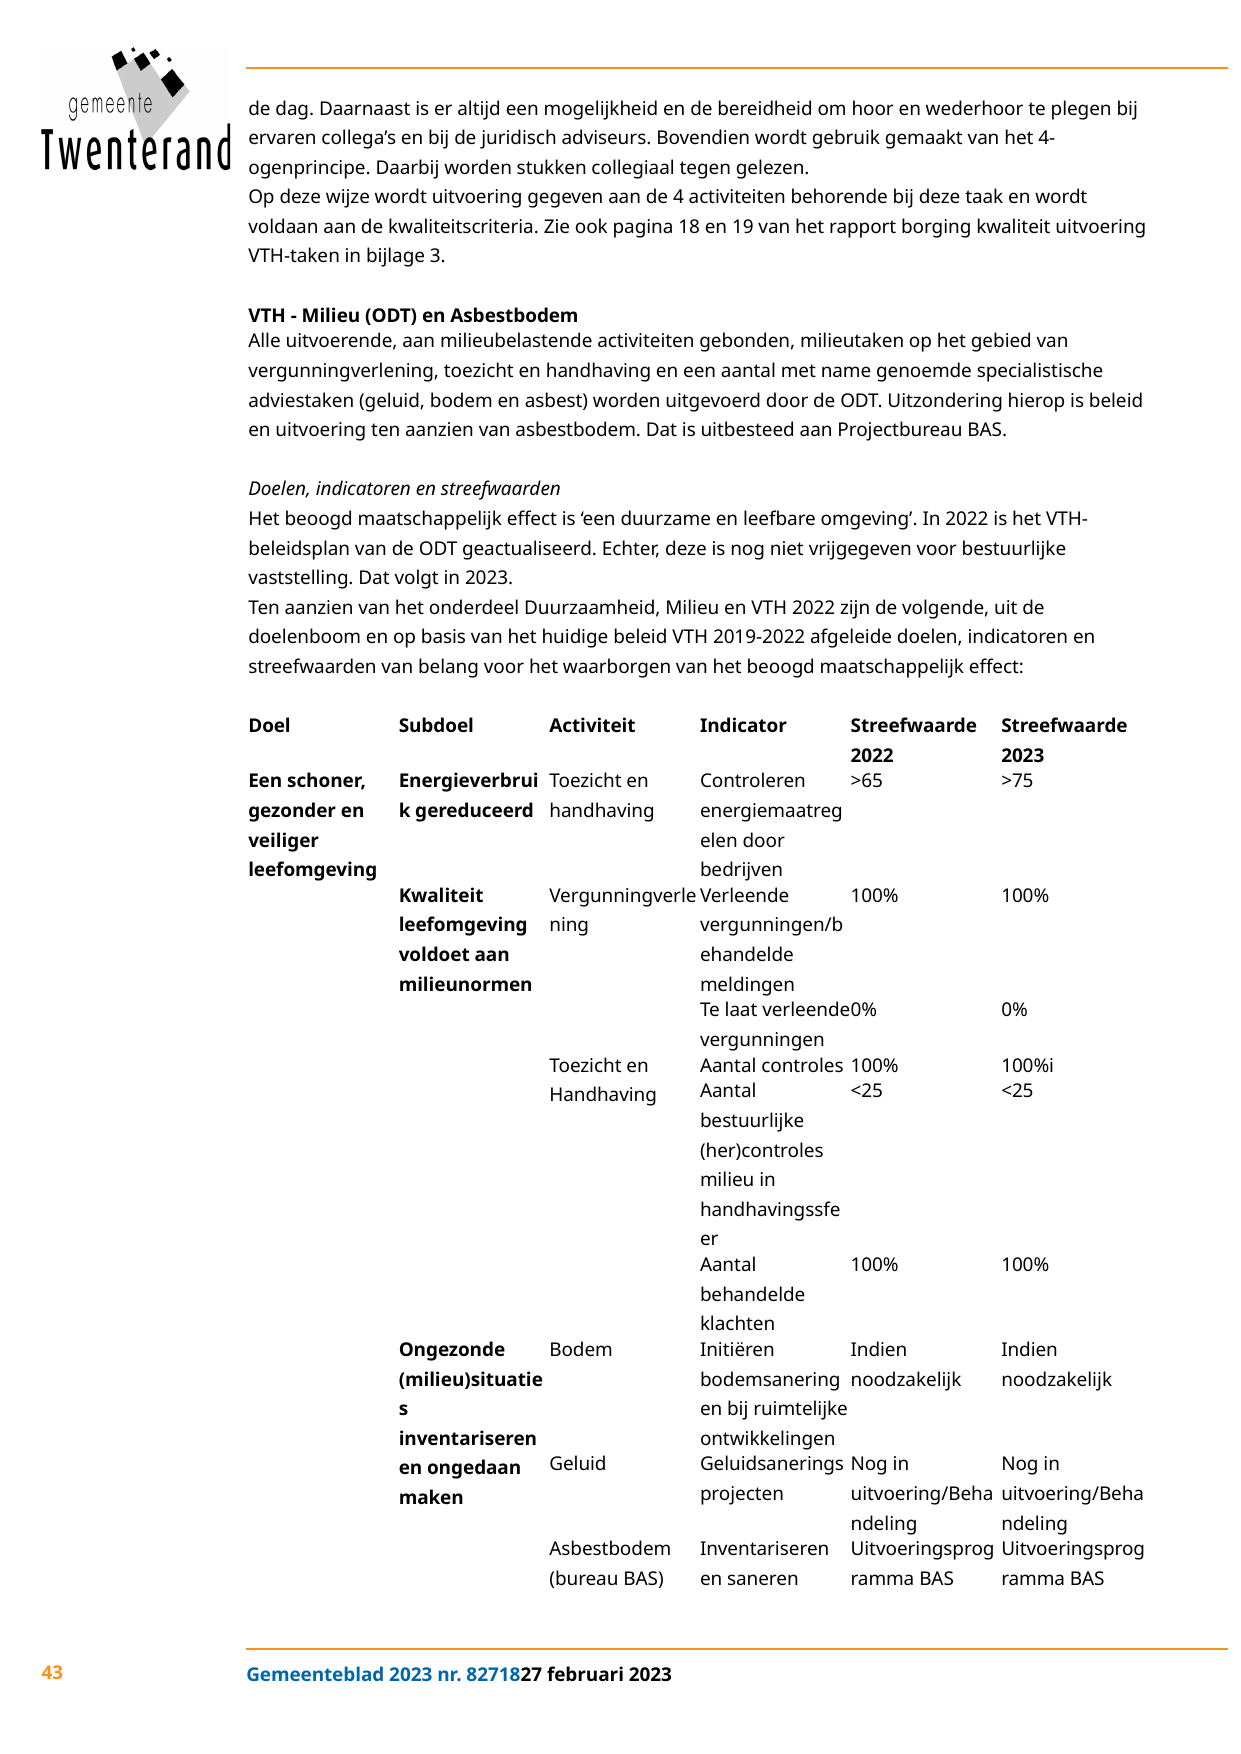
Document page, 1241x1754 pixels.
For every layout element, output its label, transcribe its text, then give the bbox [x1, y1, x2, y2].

picture [41, 47, 231, 172]
table_cell Uitvoeringsprogramma BAS [1001, 1536, 1152, 1591]
table_cell 100% [1001, 1251, 1152, 1336]
table_cell Geluidsaneringsprojecten [700, 1451, 850, 1536]
table_cell 0% [850, 997, 1001, 1052]
text Op deze wijze wordt uitvoering gegeven aan de 4 activiteiten behorende bij deze taak en wordt voldaan aan de kwaliteitscriteria. Zie ook pagina 18 en 19 van het rapport borging kwaliteit uitvoering VTH-taken in bijlage 3. [248, 183, 1152, 268]
text VTH - Milieu (ODT) en Asbestbodem [248, 302, 1152, 328]
table_cell Bodem [549, 1336, 700, 1451]
table_cell >75 [1001, 768, 1152, 882]
table_cell 100% [1001, 882, 1152, 997]
table_header Subdoel [399, 712, 549, 768]
table_cell Uitvoeringsprogramma BAS [850, 1536, 1001, 1591]
table_cell Kwaliteit leefomgeving voldoet aan milieunormen [399, 882, 549, 1336]
table_cell Te laat verleende vergunningen [700, 997, 850, 1052]
table_cell Asbestbodem (bureau BAS) [549, 1536, 700, 1591]
table_cell Indien noodzakelijk [1001, 1336, 1152, 1451]
table_cell Aantal behandelde klachten [700, 1251, 850, 1336]
table_cell Verleende vergunningen/behandelde meldingen [700, 882, 850, 997]
table_cell >65 [850, 768, 1001, 882]
table_cell 100%i [1001, 1052, 1152, 1078]
table_header Streefwaarde 2022 [850, 712, 1001, 768]
table_cell 100% [850, 1251, 1001, 1336]
table_header Streefwaarde 2023 [1001, 712, 1152, 768]
text Ten aanzien van het onderdeel Duurzaamheid, Milieu en VTH 2022 zijn de volgende, uit de doelenboom en op basis van het huidige beleid VTH 2019-2022 afgeleide doelen, indicatoren en streefwaarden van belang voor het waarborgen van het beoogd maatschappelijk effect: [248, 594, 1152, 679]
text Doelen, indicatoren en streefwaarden [248, 476, 1152, 501]
table_cell <25 [850, 1078, 1001, 1251]
table_cell Ongezonde (milieu)situaties inventariseren en ongedaan maken [399, 1336, 549, 1591]
text de dag. Daarnaast is er altijd een mogelijkheid en de bereidheid om hoor en wederhoor te plegen bij ervaren collega’s en bij de juridisch adviseurs. Bovendien wordt gebruik gemaakt van het 4-ogenprincipe. Daarbij worden stukken collegiaal tegen gelezen. [248, 95, 1152, 180]
table_cell Nog in uitvoering/Behandeling [1001, 1451, 1152, 1536]
table_cell 100% [850, 882, 1001, 997]
table_cell Toezicht en handhaving [549, 768, 700, 882]
table_cell Initiëren bodemsaneringen bij ruimtelijke ontwikkelingen [700, 1336, 850, 1451]
table_header Indicator [700, 712, 850, 768]
table_header Activiteit [549, 712, 700, 768]
table_cell 0% [1001, 997, 1152, 1052]
table_cell Geluid [549, 1451, 700, 1536]
table_cell <25 [1001, 1078, 1152, 1251]
table_cell Controleren energiemaatregelen door bedrijven [700, 768, 850, 882]
table_cell Aantal bestuurlijke (her)controles milieu in handhavingssfeer [700, 1078, 850, 1251]
text Het beoogd maatschappelijk effect is ‘een duurzame en leefbare omgeving’. In 2022 is het VTH-beleidsplan van de ODT geactualiseerd. Echter, deze is nog niet vrijgegeven voor bestuurlijke vaststelling. Dat volgt in 2023. [248, 505, 1152, 590]
table_cell Vergunningverlening [549, 882, 700, 1052]
table_cell Indien noodzakelijk [850, 1336, 1001, 1451]
table_cell Nog in uitvoering/Behandeling [850, 1451, 1001, 1536]
table_cell Een schoner, gezonder en veiliger leefomgeving [248, 768, 398, 1591]
table_cell Aantal controles [700, 1052, 850, 1078]
table_cell 100% [850, 1052, 1001, 1078]
table_cell Toezicht en Handhaving [549, 1052, 700, 1336]
table_cell Inventariseren en saneren [700, 1536, 850, 1591]
table_header Doel [248, 712, 398, 768]
table_cell Energieverbruik gereduceerd [399, 768, 549, 882]
text Alle uitvoerende, aan milieubelastende activiteiten gebonden, milieutaken op het gebied van vergunningverlening, toezicht en handhaving en een aantal met name genoemde specialistische adviestaken (geluid, bodem en asbest) worden uitgevoerd door de ODT. Uitzondering hierop is beleid en uitvoering ten aanzien van asbestbodem. Dat is uitbesteed aan Projectbureau BAS. [248, 328, 1152, 442]
